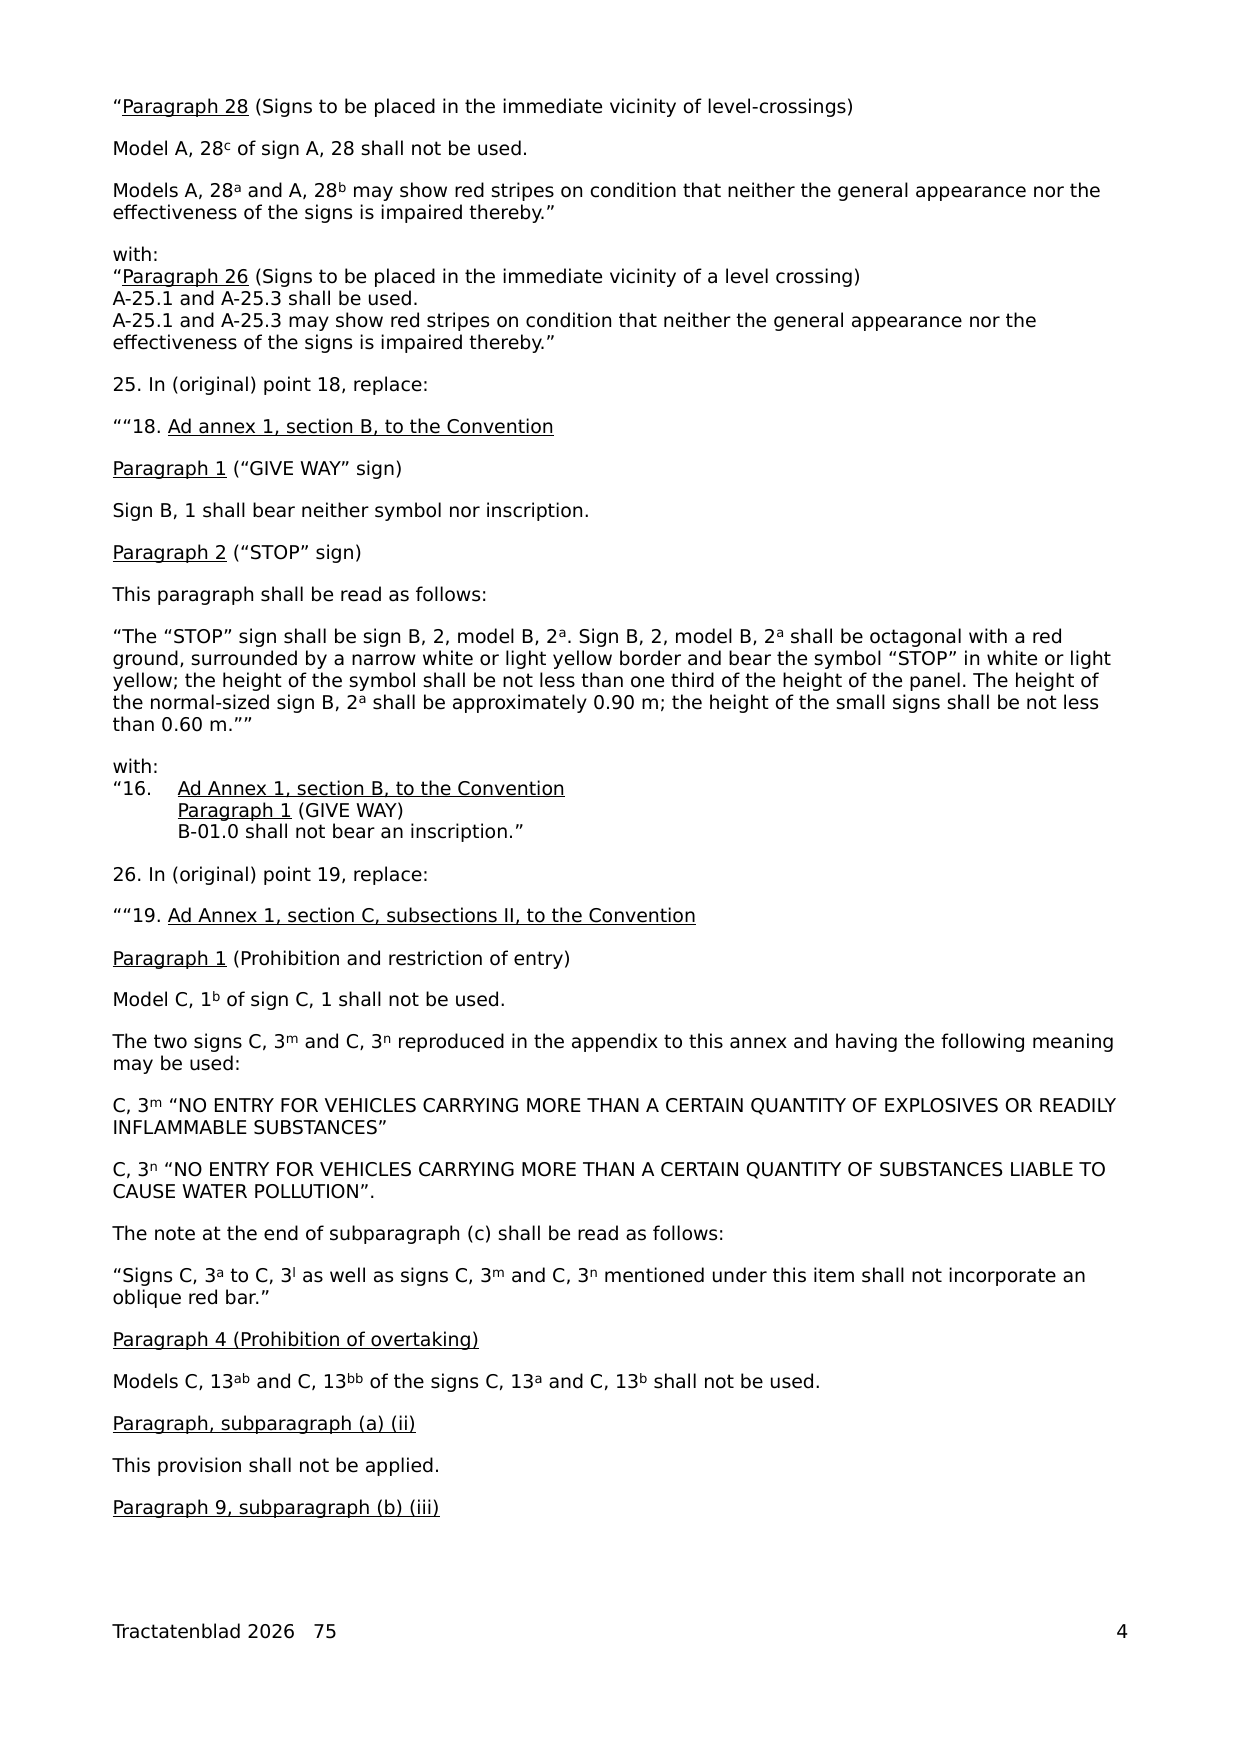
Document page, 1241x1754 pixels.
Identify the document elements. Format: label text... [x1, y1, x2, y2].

text with: [112, 756, 1128, 777]
text ““19. Ad Annex 1, section C, subsections II, to the Convention [112, 905, 1128, 927]
text This paragraph shall be read as follows: [112, 584, 1128, 606]
text Paragraph 1 (GIVE WAY) [177, 799, 1128, 821]
text 25. In (original) point 18, replace: [112, 374, 1128, 396]
text This provision shall not be applied. [112, 1455, 1128, 1477]
text A-25.1 and A-25.3 shall be used. [112, 288, 1128, 310]
text The note at the end of subparagraph (c) shall be read as follows: [112, 1223, 1128, 1245]
text Models A, 28a and A, 28b may show red stripes on condition that neither the general appearance nor the effectiveness of the signs is impaired thereby.” [112, 180, 1128, 224]
text “Paragraph 26 (Signs to be placed in the immediate vicinity of a level crossing) [112, 266, 1128, 288]
text “16. Ad Annex 1, section B, to the Convention [112, 777, 1128, 799]
text B-01.0 shall not bear an inscription.” [177, 821, 1128, 843]
text A-25.1 and A-25.3 may show red stripes on condition that neither the general appearance nor the effectiveness of the signs is impaired thereby.” [112, 310, 1128, 354]
text 26. In (original) point 19, replace: [112, 863, 1128, 885]
text Models C, 13ab and C, 13bb of the signs C, 13a and C, 13b shall not be used. [112, 1371, 1128, 1393]
text Paragraph 4 (Prohibition of overtaking) [112, 1329, 1128, 1351]
text Model C, 1b of sign C, 1 shall not be used. [112, 989, 1128, 1011]
text C, 3n “NO ENTRY FOR VEHICLES CARRYING MORE THAN A CERTAIN QUANTITY OF SUBSTANCES LIABLE TO CAUSE WATER POLLUTION”. [112, 1159, 1128, 1203]
text Paragraph 9, subparagraph (b) (iii) [112, 1497, 1128, 1519]
text Sign B, 1 shall bear neither symbol nor inscription. [112, 500, 1128, 522]
text The two signs C, 3m and C, 3n reproduced in the appendix to this annex and having the following meaning may be used: [112, 1031, 1128, 1075]
text ““18. Ad annex 1, section B, to the Convention [112, 416, 1128, 438]
text C, 3m “NO ENTRY FOR VEHICLES CARRYING MORE THAN A CERTAIN QUANTITY OF EXPLOSIVES OR READILY INFLAMMABLE SUBSTANCES” [112, 1095, 1128, 1139]
text Paragraph, subparagraph (a) (ii) [112, 1413, 1128, 1435]
text with: [112, 244, 1128, 266]
text “Signs C, 3a to C, 3l as well as signs C, 3m and C, 3n mentioned under this item shall not incorporate an oblique red bar.” [112, 1265, 1128, 1309]
text Paragraph 2 (“STOP” sign) [112, 542, 1128, 564]
text “Paragraph 28 (Signs to be placed in the immediate vicinity of level-crossings) [112, 96, 1128, 118]
text “The “STOP” sign shall be sign B, 2, model B, 2a. Sign B, 2, model B, 2a shall be octagonal with a red ground, surrounded by a narrow white or light yellow border and bear the symbol “STOP” in white or light yellow; the height of the symbol shall be not less than one third of the height of the panel. The height of the normal-sized sign B, 2a shall be approximately 0.90 m; the height of the small signs shall be not less than 0.60 m.”” [112, 626, 1128, 736]
text Paragraph 1 (Prohibition and restriction of entry) [112, 947, 1128, 969]
text Model A, 28c of sign A, 28 shall not be used. [112, 138, 1128, 160]
text Paragraph 1 (“GIVE WAY” sign) [112, 458, 1128, 480]
